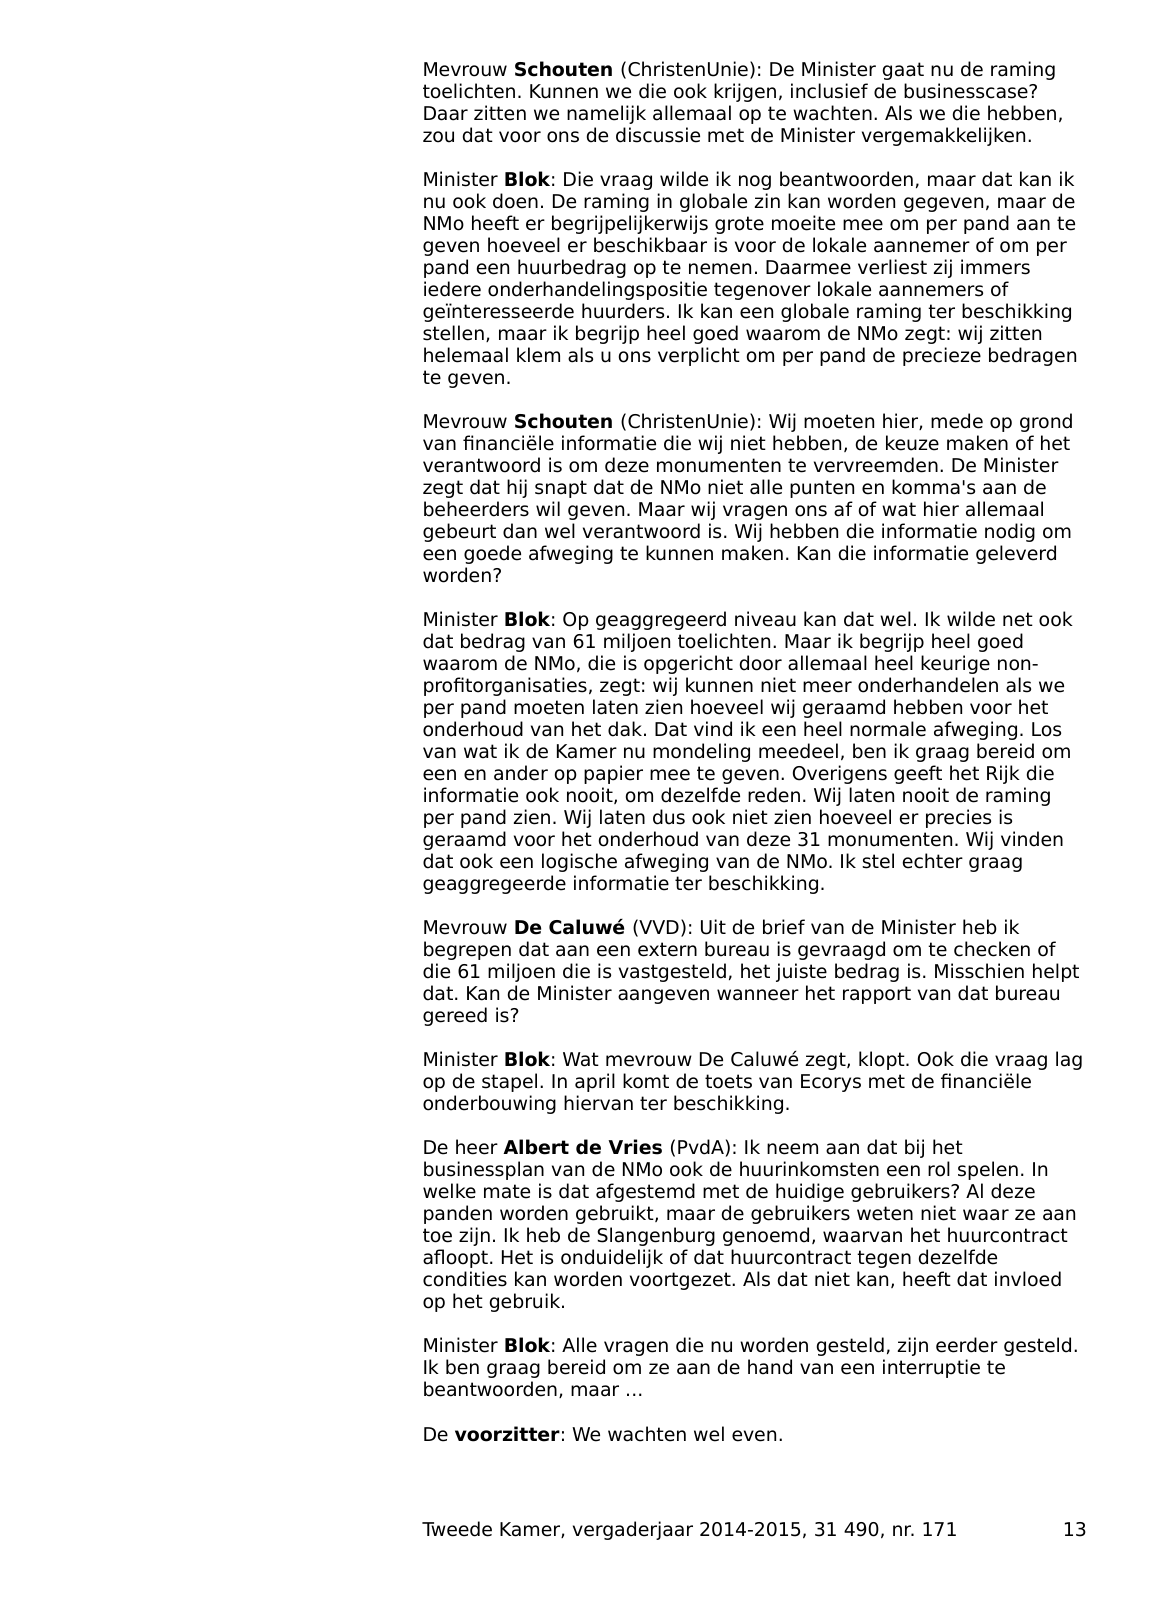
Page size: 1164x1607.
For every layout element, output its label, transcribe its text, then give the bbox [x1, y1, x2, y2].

text Mevrouw Schouten (ChristenUnie): Wij moeten hier, mede op grond van financiële informatie die wij niet hebben, de keuze maken of het verantwoord is om deze monumenten te vervreemden. De Minister zegt dat hij snapt dat de NMo niet alle punten en komma's aan de beheerders wil geven. Maar wij vragen ons af of wat hier allemaal gebeurt dan wel verantwoord is. Wij hebben die informatie nodig om een goede afweging te kunnen maken. Kan die informatie geleverd worden? [422, 411, 1087, 587]
text Minister Blok: Op geaggregeerd niveau kan dat wel. Ik wilde net ook dat bedrag van 61 miljoen toelichten. Maar ik begrijp heel goed waarom de NMo, die is opgericht door allemaal heel keurige non-profitorganisaties, zegt: wij kunnen niet meer onderhandelen als we per pand moeten laten zien hoeveel wij geraamd hebben voor het onderhoud van het dak. Dat vind ik een heel normale afweging. Los van wat ik de Kamer nu mondeling meedeel, ben ik graag bereid om een en ander op papier mee te geven. Overigens geeft het Rijk die informatie ook nooit, om dezelfde reden. Wij laten nooit de raming per pand zien. Wij laten dus ook niet zien hoeveel er precies is geraamd voor het onderhoud van deze 31 monumenten. Wij vinden dat ook een logische afweging van de NMo. Ik stel echter graag geaggregeerde informatie ter beschikking. [422, 609, 1087, 895]
text Mevrouw De Caluwé (VVD): Uit de brief van de Minister heb ik begrepen dat aan een extern bureau is gevraagd om te checken of die 61 miljoen die is vastgesteld, het juiste bedrag is. Misschien helpt dat. Kan de Minister aangeven wanneer het rapport van dat bureau gereed is? [422, 917, 1087, 1027]
text Minister Blok: Alle vragen die nu worden gesteld, zijn eerder gesteld. Ik ben graag bereid om ze aan de hand van een interruptie te beantwoorden, maar ... [422, 1335, 1087, 1401]
text De heer Albert de Vries (PvdA): Ik neem aan dat bij het businessplan van de NMo ook de huurinkomsten een rol spelen. In welke mate is dat afgestemd met de huidige gebruikers? Al deze panden worden gebruikt, maar de gebruikers weten niet waar ze aan toe zijn. Ik heb de Slangenburg genoemd, waarvan het huurcontract afloopt. Het is onduidelijk of dat huurcontract tegen dezelfde condities kan worden voortgezet. Als dat niet kan, heeft dat invloed op het gebruik. [422, 1137, 1087, 1313]
text De voorzitter: We wachten wel even. [422, 1423, 1087, 1445]
text Minister Blok: Die vraag wilde ik nog beantwoorden, maar dat kan ik nu ook doen. De raming in globale zin kan worden gegeven, maar de NMo heeft er begrijpelijkerwijs grote moeite mee om per pand aan te geven hoeveel er beschikbaar is voor de lokale aannemer of om per pand een huurbedrag op te nemen. Daarmee verliest zij immers iedere onderhandelingspositie tegenover lokale aannemers of geïnteresseerde huurders. Ik kan een globale raming ter beschikking stellen, maar ik begrijp heel goed waarom de NMo zegt: wij zitten helemaal klem als u ons verplicht om per pand de precieze bedragen te geven. [422, 169, 1087, 389]
text Minister Blok: Wat mevrouw De Caluwé zegt, klopt. Ook die vraag lag op de stapel. In april komt de toets van Ecorys met de financiële onderbouwing hiervan ter beschikking. [422, 1049, 1087, 1115]
text Mevrouw Schouten (ChristenUnie): De Minister gaat nu de raming toelichten. Kunnen we die ook krijgen, inclusief de businesscase? Daar zitten we namelijk allemaal op te wachten. Als we die hebben, zou dat voor ons de discussie met de Minister vergemakkelijken. [422, 59, 1087, 147]
